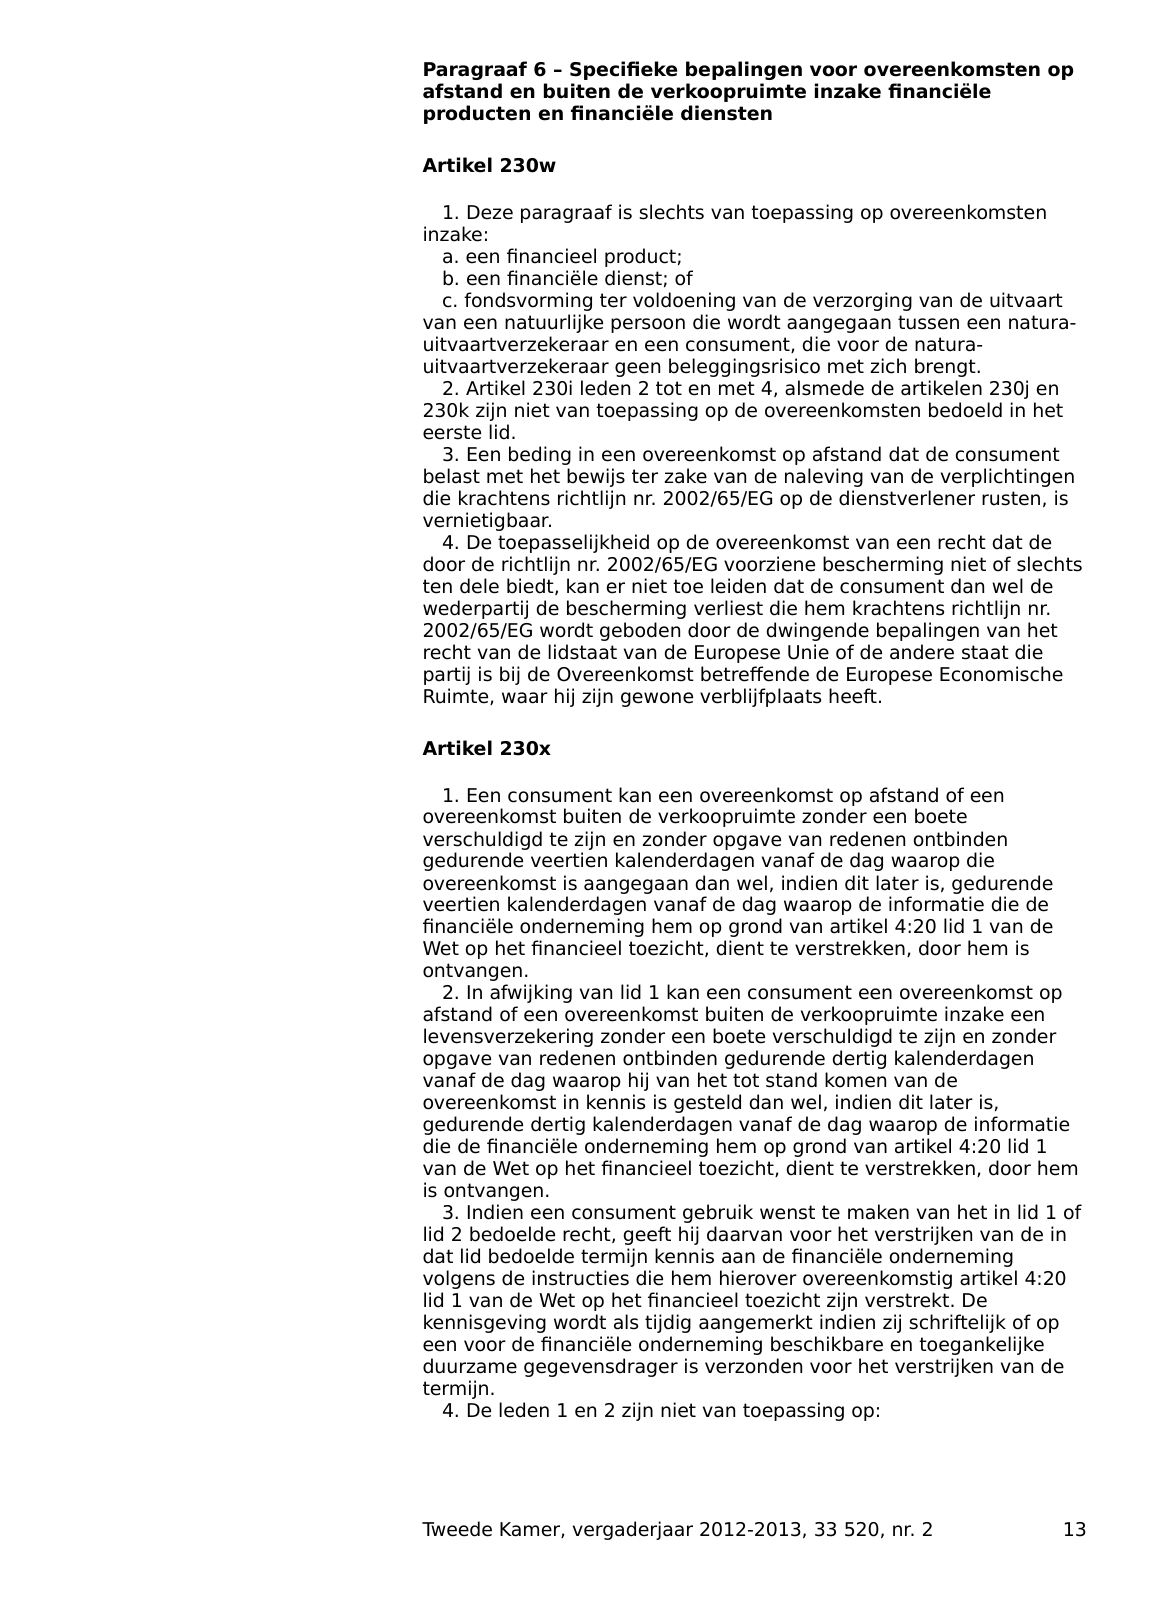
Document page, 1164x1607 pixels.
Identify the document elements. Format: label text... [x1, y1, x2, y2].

text 3. Een beding in een overeenkomst op afstand dat de consument belast met het bewijs ter zake van de naleving van de verplichtingen die krachtens richtlijn nr. 2002/65/EG op de dienstverlener rusten, is vernietigbaar. [422, 444, 1087, 532]
text c. fondsvorming ter voldoening van de verzorging van de uitvaart van een natuurlijke persoon die wordt aangegaan tussen een natura-uitvaartverzekeraar en een consument, die voor de natura-uitvaartverzekeraar geen beleggingsrisico met zich brengt. [422, 290, 1087, 378]
subtitle Artikel 230x [422, 737, 1087, 759]
text a. een financieel product; [422, 246, 1087, 268]
text 1. Deze paragraaf is slechts van toepassing op overeenkomsten inzake: [422, 202, 1087, 246]
text 4. De leden 1 en 2 zijn niet van toepassing op: [422, 1400, 1087, 1422]
text 2. Artikel 230i leden 2 tot en met 4, alsmede de artikelen 230j en 230k zijn niet van toepassing op de overeenkomsten bedoeld in het eerste lid. [422, 378, 1087, 444]
subtitle Artikel 230w [422, 155, 1087, 177]
text 1. Een consument kan een overeenkomst op afstand of een overeenkomst buiten de verkoopruimte zonder een boete verschuldigd te zijn en zonder opgave van redenen ontbinden gedurende veertien kalenderdagen vanaf de dag waarop die overeenkomst is aangegaan dan wel, indien dit later is, gedurende veertien kalenderdagen vanaf de dag waarop de informatie die de financiële onderneming hem op grond van artikel 4:20 lid 1 van de Wet op het financieel toezicht, dient te verstrekken, door hem is ontvangen. [422, 784, 1087, 982]
text b. een financiële dienst; of [422, 268, 1087, 290]
text 3. Indien een consument gebruik wenst te maken van het in lid 1 of lid 2 bedoelde recht, geeft hij daarvan voor het verstrijken van de in dat lid bedoelde termijn kennis aan de financiële onderneming volgens de instructies die hem hierover overeenkomstig artikel 4:20 lid 1 van de Wet op het financieel toezicht zijn verstrekt. De kennisgeving wordt als tijdig aangemerkt indien zij schriftelijk of op een voor de financiële onderneming beschikbare en toegankelijke duurzame gegevensdrager is verzonden voor het verstrijken van de termijn. [422, 1202, 1087, 1400]
subtitle Paragraaf 6 – Specifieke bepalingen voor overeenkomsten op afstand en buiten de verkoopruimte inzake financiële producten en financiële diensten [422, 59, 1087, 125]
text 4. De toepasselijkheid op de overeenkomst van een recht dat de door de richtlijn nr. 2002/65/EG voorziene bescherming niet of slechts ten dele biedt, kan er niet toe leiden dat de consument dan wel de wederpartij de bescherming verliest die hem krachtens richtlijn nr. 2002/65/EG wordt geboden door de dwingende bepalingen van het recht van de lidstaat van de Europese Unie of de andere staat die partij is bij de Overeenkomst betreffende de Europese Economische Ruimte, waar hij zijn gewone verblijfplaats heeft. [422, 532, 1087, 707]
text 2. In afwijking van lid 1 kan een consument een overeenkomst op afstand of een overeenkomst buiten de verkoopruimte inzake een levensverzekering zonder een boete verschuldigd te zijn en zonder opgave van redenen ontbinden gedurende dertig kalenderdagen vanaf de dag waarop hij van het tot stand komen van de overeenkomst in kennis is gesteld dan wel, indien dit later is, gedurende dertig kalenderdagen vanaf de dag waarop de informatie die de financiële onderneming hem op grond van artikel 4:20 lid 1 van de Wet op het financieel toezicht, dient te verstrekken, door hem is ontvangen. [422, 982, 1087, 1202]
